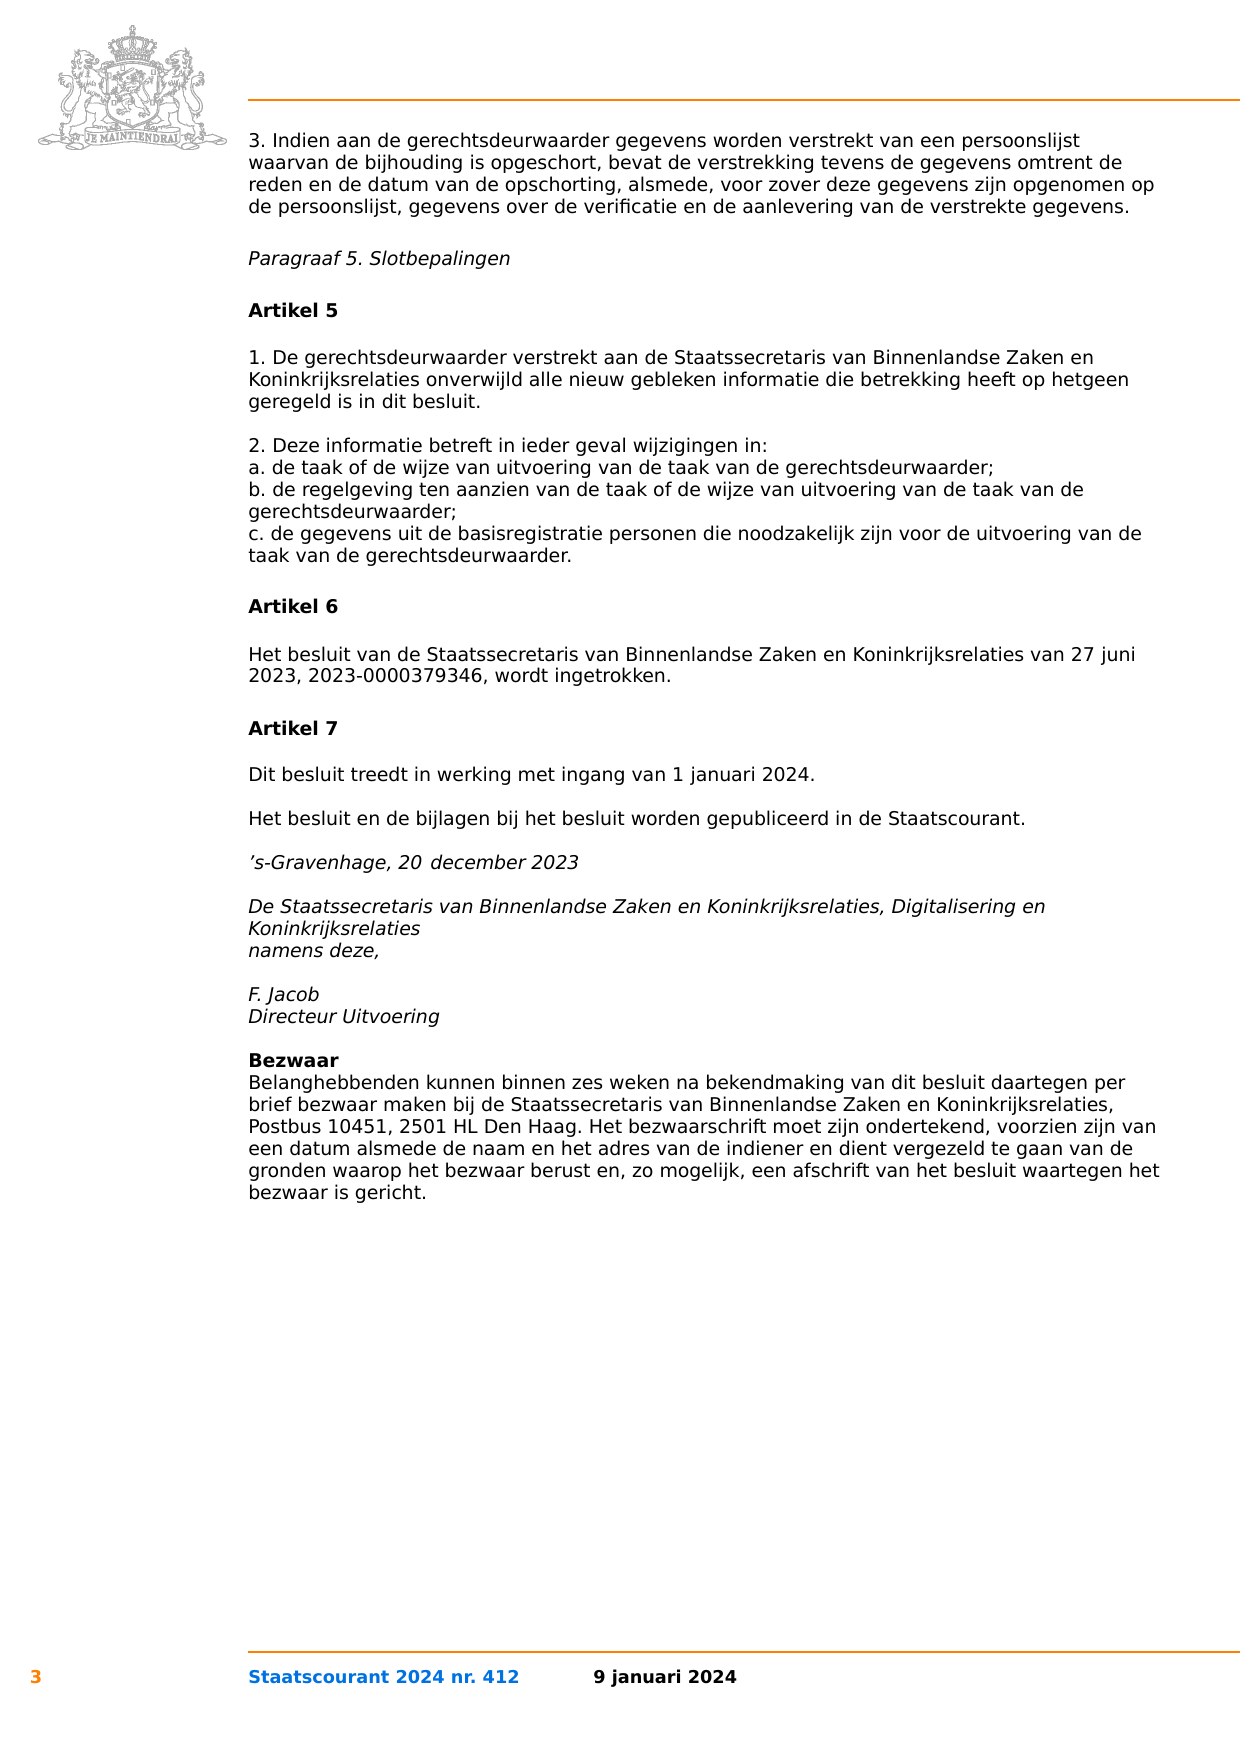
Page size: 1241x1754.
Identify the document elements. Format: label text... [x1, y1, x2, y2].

text Bezwaar [248, 1050, 1163, 1072]
text ’s-Gravenhage, 20 december 2023 [248, 852, 1163, 874]
text 3. Indien aan de gerechtsdeurwaarder gegevens worden verstrekt van een persoonslijst waarvan de bijhouding is opgeschort, bevat de verstrekking tevens de gegevens omtrent de reden en de datum van de opschorting, alsmede, voor zover deze gegevens zijn opgenomen op de persoonslijst, gegevens over de verificatie en de aanlevering van de verstrekte gegevens. [248, 130, 1163, 218]
text a. de taak of de wijze van uitvoering van de taak van de gerechtsdeurwaarder; [248, 457, 1163, 478]
text 1. De gerechtsdeurwaarder verstrekt aan de Staatssecretaris van Binnenlandse Zaken en Koninkrijksrelaties onverwijld alle nieuw gebleken informatie die betrekking heeft op hetgeen geregeld is in dit besluit. [248, 347, 1163, 413]
subtitle Artikel 7 [248, 717, 1163, 739]
subtitle Artikel 6 [248, 596, 1163, 618]
text 2. Deze informatie betreft in ieder geval wijzigingen in: [248, 434, 1163, 457]
text De Staatssecretaris van Binnenlandse Zaken en Koninkrijksrelaties, Digitalisering en Koninkrijksrelaties namens deze, F. Jacob Directeur Uitvoering [248, 896, 1163, 1028]
text Het besluit van de Staatssecretaris van Binnenlandse Zaken en Koninkrijksrelaties van 27 juni 2023, 2023-0000379346, wordt ingetrokken. [248, 643, 1163, 687]
text Het besluit en de bijlagen bij het besluit worden gepubliceerd in de Staatscourant. [248, 808, 1163, 830]
text b. de regelgeving ten aanzien van de taak of de wijze van uitvoering van de taak van de gerechtsdeurwaarder; [248, 478, 1163, 522]
text Belanghebbenden kunnen binnen zes weken na bekendmaking van dit besluit daartegen per brief bezwaar maken bij de Staatssecretaris van Binnenlandse Zaken en Koninkrijksrelaties, Postbus 10451, 2501 HL Den Haag. Het bezwaarschrift moet zijn ondertekend, voorzien zijn van een datum alsmede de naam en het adres van de indiener en dient vergezeld te gaan van de gronden waarop het bezwaar berust en, zo mogelijk, een afschrift van het besluit waartegen het bezwaar is gericht. [248, 1072, 1163, 1203]
subtitle Paragraaf 5. Slotbepalingen [248, 248, 1163, 270]
text c. de gegevens uit de basisregistratie personen die noodzakelijk zijn voor de uitvoering van de taak van de gerechtsdeurwaarder. [248, 522, 1163, 566]
subtitle Artikel 5 [248, 300, 1163, 322]
picture [38, 25, 227, 150]
text Dit besluit treedt in werking met ingang van 1 januari 2024. [248, 764, 1163, 786]
